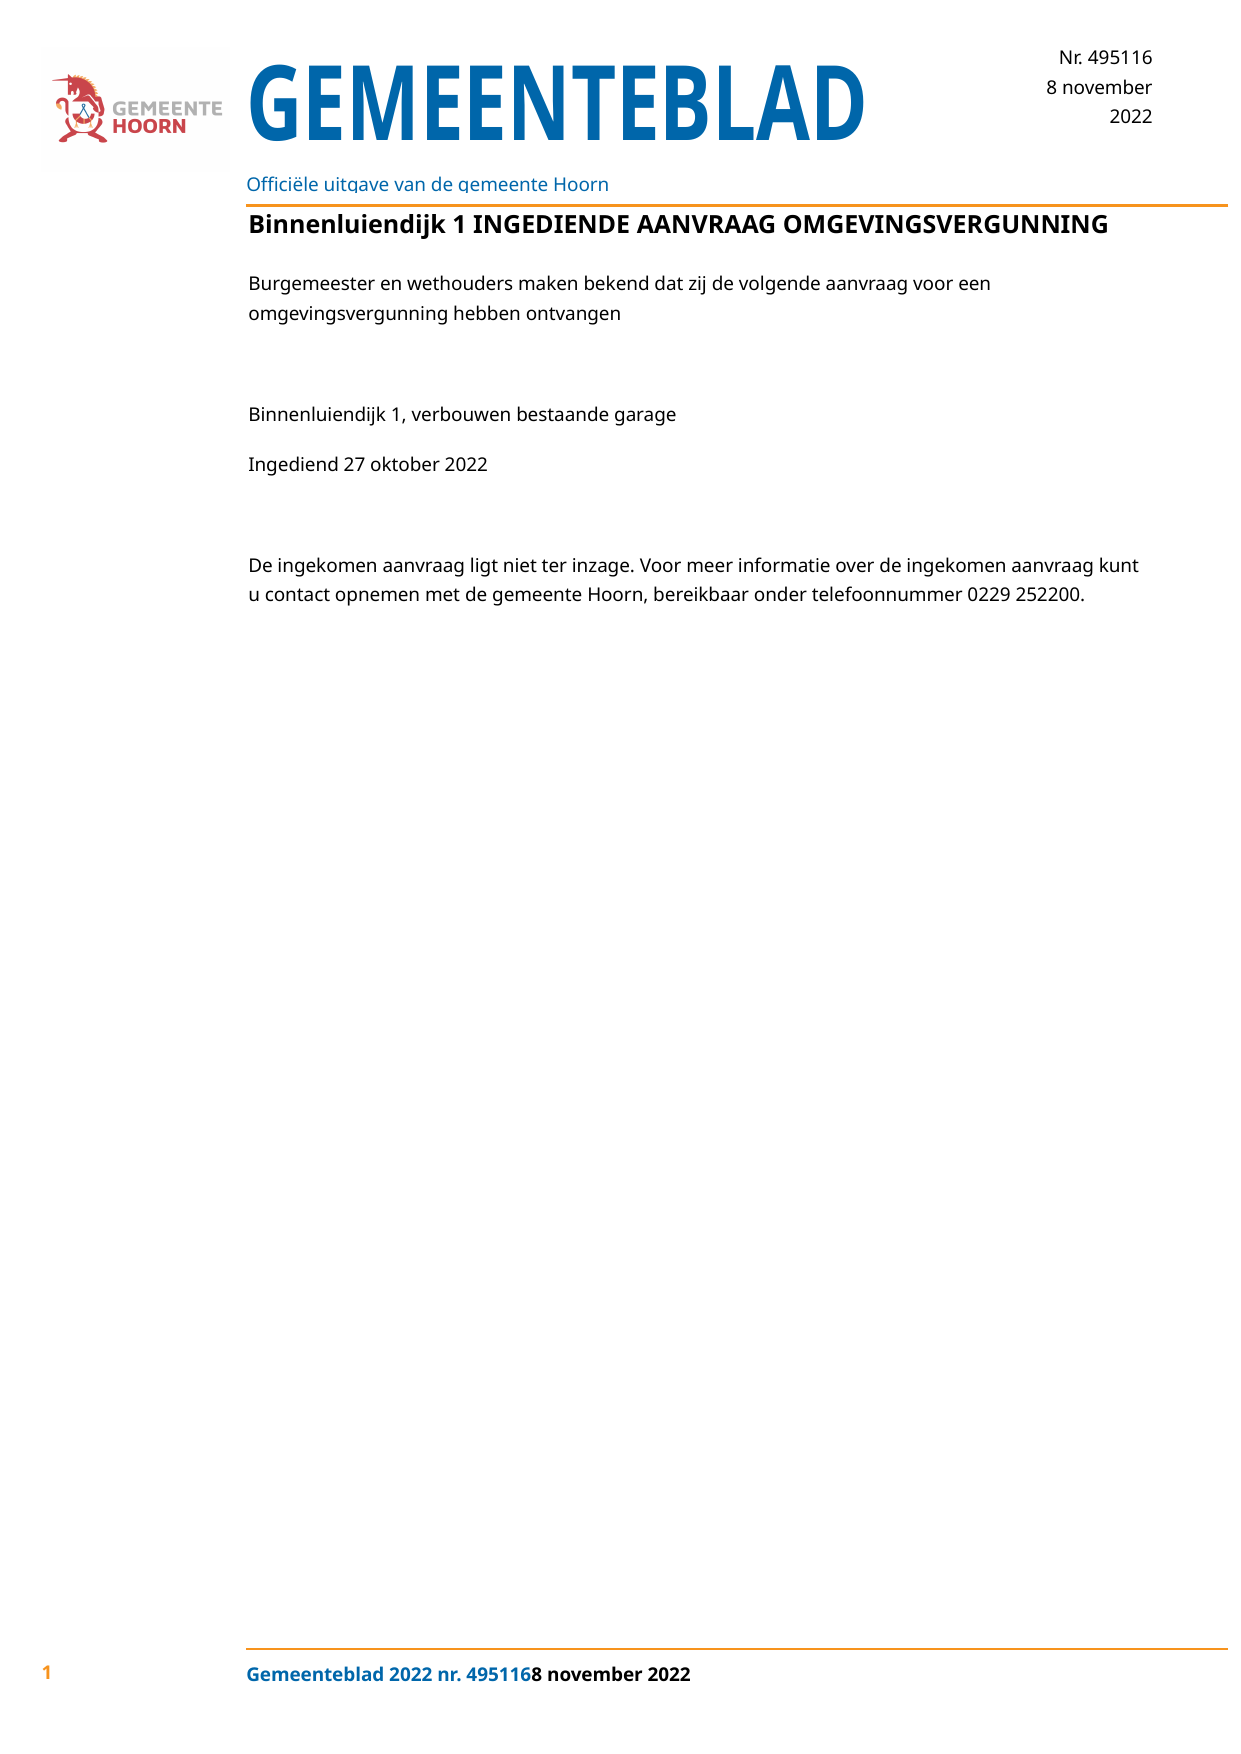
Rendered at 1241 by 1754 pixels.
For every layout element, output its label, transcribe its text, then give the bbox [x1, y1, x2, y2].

text Binnenluiendijk 1 INGEDIENDE AANVRAAG OMGEVINGSVERGUNNING [248, 207, 1152, 241]
text Binnenluiendijk 1, verbouwen bestaande garage [248, 401, 1152, 426]
picture [41, 47, 231, 172]
text De ingekomen aanvraag ligt niet ter inzage. Voor meer informatie over de ingekomen aanvraag kunt u contact opnemen met de gemeente Hoorn, bereikbaar onder telefoonnummer 0229 252200. [248, 552, 1152, 607]
text Ingediend 27 oktober 2022 [248, 451, 1152, 477]
text Burgemeester en wethouders maken bekend dat zij de volgende aanvraag voor een omgevingsvergunning hebben ontvangen [248, 270, 1152, 326]
